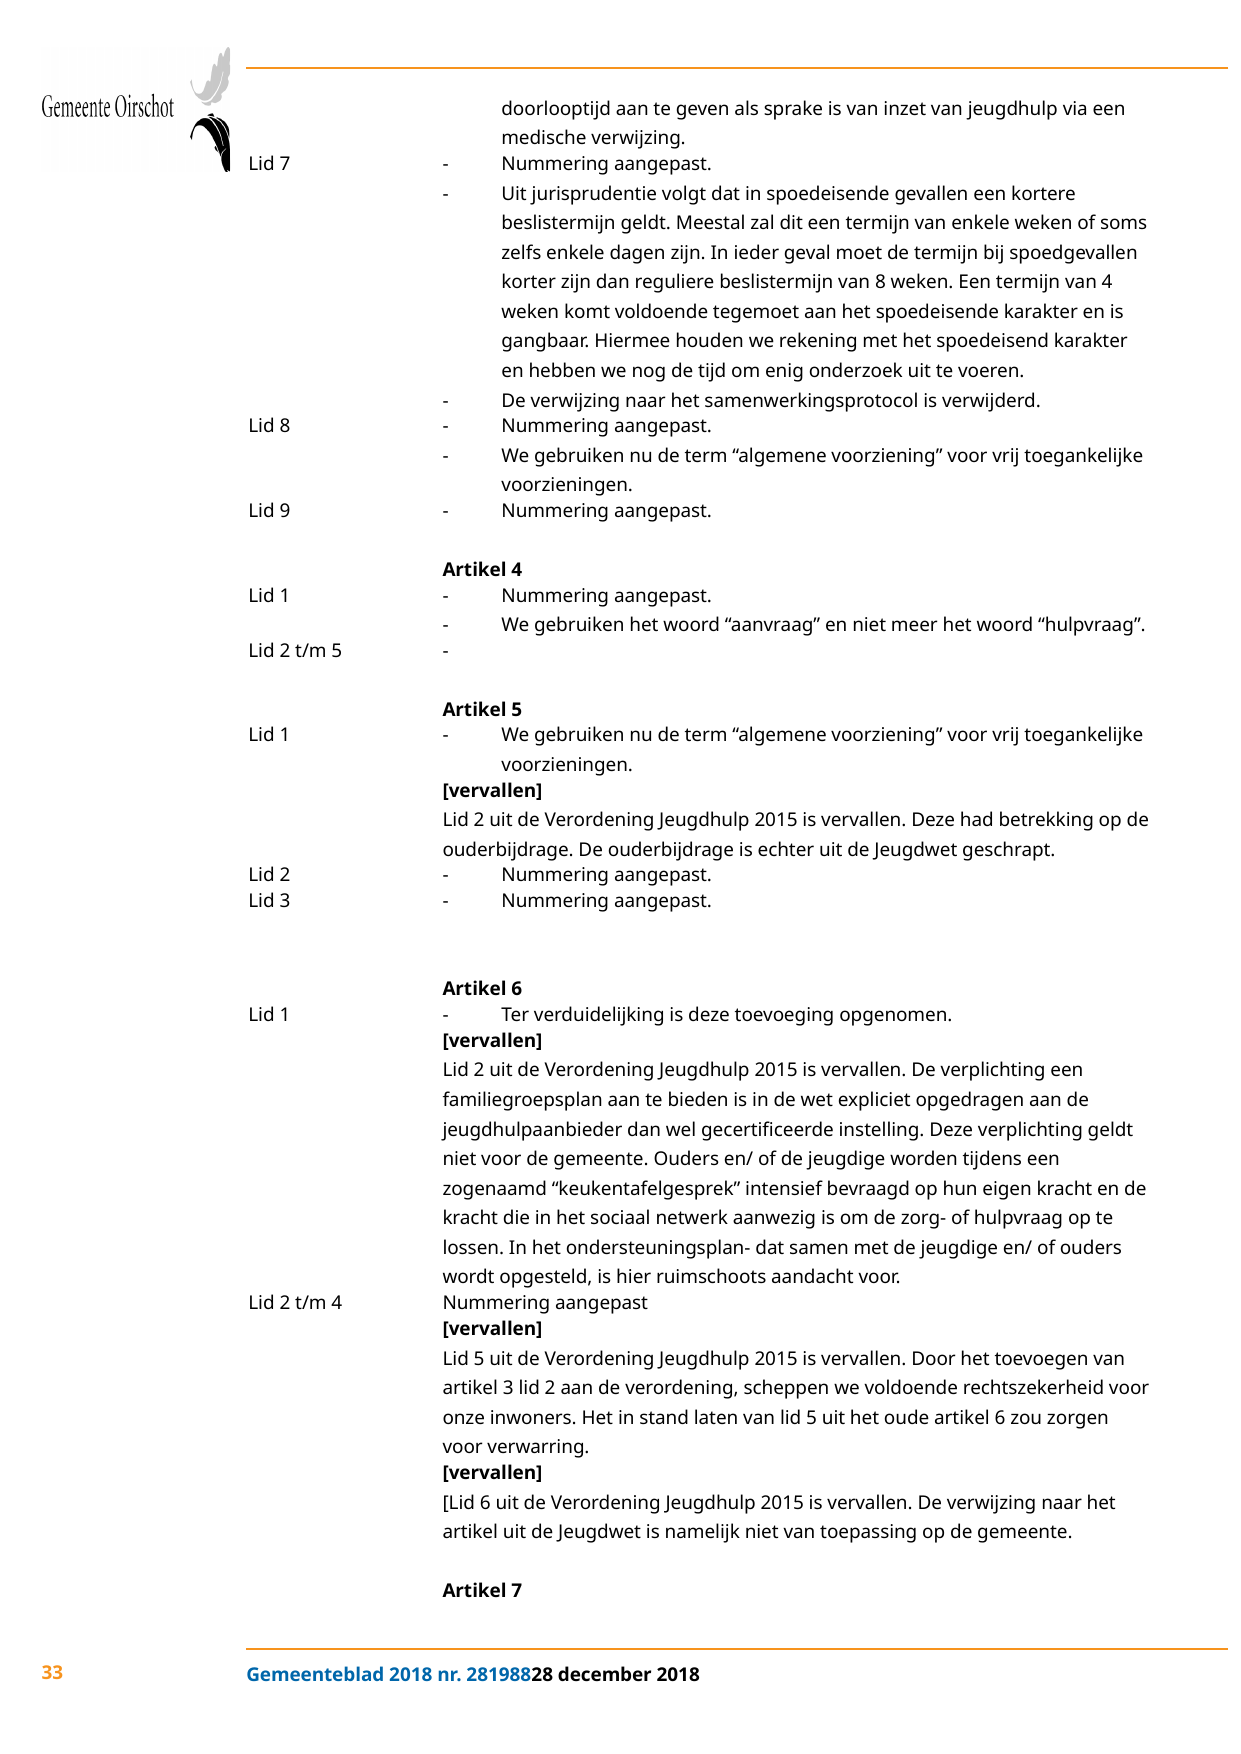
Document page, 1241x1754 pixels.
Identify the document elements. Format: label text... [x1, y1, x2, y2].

table_cell We gebruiken nu de term “algemene voorziening” voor vrij toegankelijke voorzieningen. [442, 721, 1152, 777]
table_cell Lid 1 [248, 582, 442, 637]
table_cell [vervallen] Lid 2 uit de Verordening Jeugdhulp 2015 is vervallen. Deze had betrekking op de ouderbijdrage. De ouderbijdrage is echter uit de Jeugdwet geschrapt. [442, 777, 1152, 862]
table_cell Nummering aangepast. [442, 862, 1152, 887]
table_cell Lid 2 t/m 4 [248, 1290, 442, 1315]
table_cell Lid 8 [248, 413, 442, 497]
table_cell Ter verduidelijking is deze toevoeging opgenomen. [442, 1001, 1152, 1027]
table_cell doorlooptijd aan te geven als sprake is van inzet van jeugdhulp via een medische verwijzing. [442, 95, 1152, 150]
table_cell [vervallen] [Lid 6 uit de Verordening Jeugdhulp 2015 is vervallen. De verwijzing naar het artikel uit de Jeugdwet is namelijk niet van toepassing op de gemeente. [442, 1459, 1152, 1544]
table_cell Nummering aangepast [442, 1290, 1152, 1315]
table_header Artikel 5 [442, 696, 1152, 721]
table_header [248, 1577, 442, 1603]
table_cell Lid 1 [248, 1001, 442, 1027]
table_cell [248, 1459, 442, 1544]
table_cell Nummering aangepast. [442, 888, 1152, 913]
table_cell Lid 9 [248, 498, 442, 523]
table_header Artikel 7 [442, 1577, 1152, 1603]
table_header Artikel 4 [442, 556, 1152, 582]
table_header Artikel 6 [442, 976, 1152, 1001]
table_cell [248, 95, 442, 150]
table_header [248, 696, 442, 721]
table_cell [248, 1027, 442, 1289]
table_cell [vervallen] Lid 5 uit de Verordening Jeugdhulp 2015 is vervallen. Door het toevoegen van artikel 3 lid 2 aan de verordening, scheppen we voldoende rechtszekerheid voor onze inwoners. Het in stand laten van lid 5 uit het oude artikel 6 zou zorgen voor verwarring. [442, 1315, 1152, 1459]
table_header [248, 556, 442, 582]
picture [41, 47, 231, 172]
table_cell Nummering aangepast. We gebruiken het woord “aanvraag” en niet meer het woord “hulpvraag”. [442, 582, 1152, 637]
table_cell [vervallen] Lid 2 uit de Verordening Jeugdhulp 2015 is vervallen. De verplichting een familiegroepsplan aan te bieden is in de wet expliciet opgedragen aan de jeugdhulpaanbieder dan wel gecertificeerde instelling. Deze verplichting geldt niet voor de gemeente. Ouders en/ of de jeugdige worden tijdens een zogenaamd “keukentafelgesprek” intensief bevraagd op hun eigen kracht en de kracht die in het sociaal netwerk aanwezig is om de zorg- of hulpvraag op te lossen. In het ondersteuningsplan- dat samen met de jeugdige en/ of ouders wordt opgesteld, is hier ruimschoots aandacht voor. [442, 1027, 1152, 1289]
table_cell Lid 7 [248, 150, 442, 412]
table_cell Lid 1 [248, 721, 442, 777]
table_cell [248, 777, 442, 862]
table_cell Nummering aangepast. [442, 498, 1152, 523]
table_cell Nummering aangepast. Uit jurisprudentie volgt dat in spoedeisende gevallen een kortere beslistermijn geldt. Meestal zal dit een termijn van enkele weken of soms zelfs enkele dagen zijn. In ieder geval moet de termijn bij spoedgevallen korter zijn dan reguliere beslistermijn van 8 weken. Een termijn van 4 weken komt voldoende tegemoet aan het spoedeisende karakter en is gangbaar. Hiermee houden we rekening met het spoedeisend karakter en hebben we nog de tijd om enig onderzoek uit te voeren. De verwijzing naar het samenwerkingsprotocol is verwijderd. [442, 150, 1152, 412]
table_cell [248, 1315, 442, 1459]
table_cell Lid 2 [248, 862, 442, 887]
table_cell - [442, 637, 1152, 663]
table_cell Lid 2 t/m 5 [248, 637, 442, 663]
table_cell Lid 3 [248, 888, 442, 913]
table_cell Nummering aangepast. We gebruiken nu de term “algemene voorziening” voor vrij toegankelijke voorzieningen. [442, 413, 1152, 497]
table_header [248, 976, 442, 1001]
